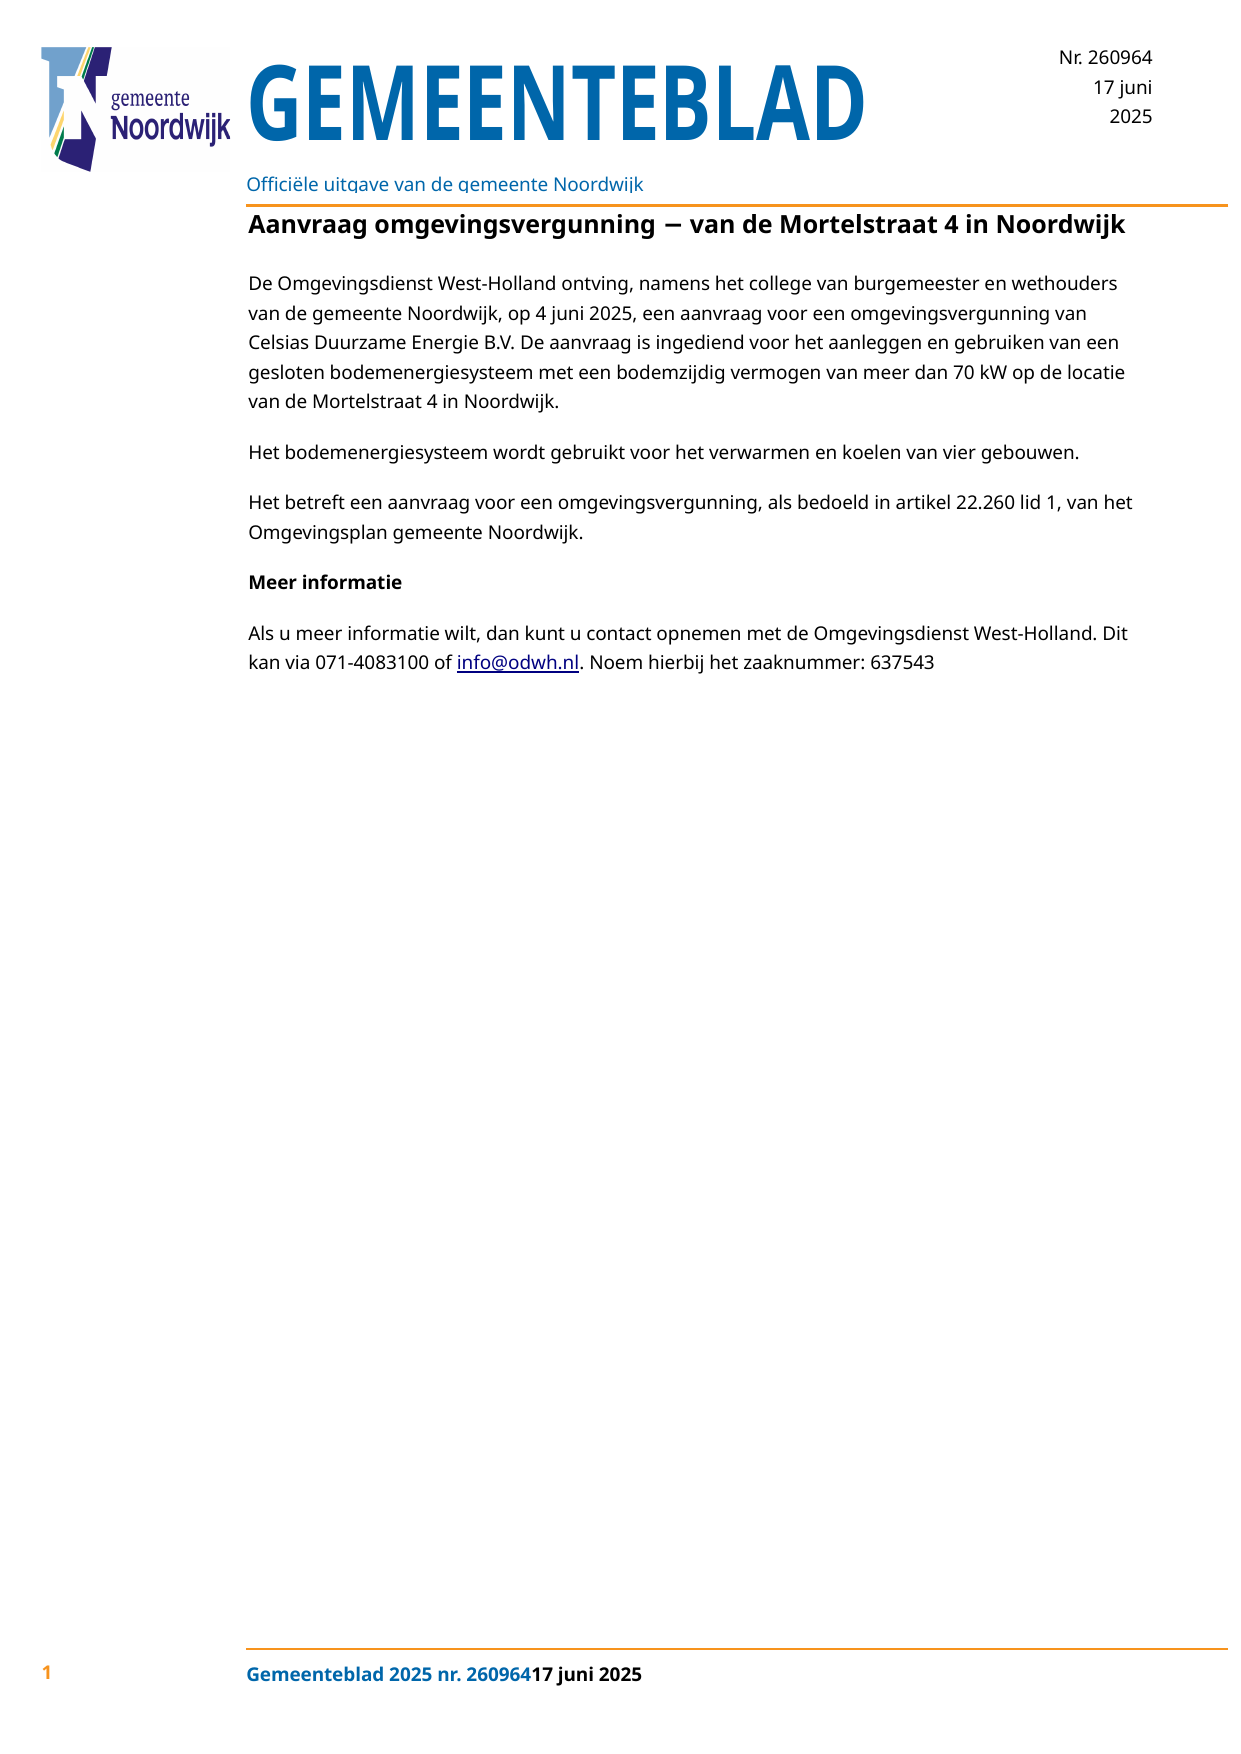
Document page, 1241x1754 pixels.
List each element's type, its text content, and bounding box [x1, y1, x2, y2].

text Meer informatie [248, 569, 1152, 595]
text Als u meer informatie wilt, dan kunt u contact opnemen met de Omgevingsdienst West-Holland. Dit kan via 071-4083100 of info@odwh.nl. Noem hierbij het zaaknummer: 637543 [248, 620, 1152, 675]
picture [41, 47, 231, 172]
text Het betreft een aanvraag voor een omgevingsvergunning, als bedoeld in artikel 22.260 lid 1, van het Omgevingsplan gemeente Noordwijk. [248, 489, 1152, 545]
text Aanvraag omgevingsvergunning − van de Mortelstraat 4 in Noordwijk [248, 207, 1152, 241]
text De Omgevingsdienst West-Holland ontving, namens het college van burgemeester en wethouders van de gemeente Noordwijk, op 4 juni 2025, een aanvraag voor een omgevingsvergunning van Celsias Duurzame Energie B.V. De aanvraag is ingediend voor het aanleggen en gebruiken van een gesloten bodemenergiesysteem met een bodemzijdig vermogen van meer dan 70 kW op de locatie van de Mortelstraat 4 in Noordwijk. [248, 270, 1152, 414]
text Het bodemenergiesysteem wordt gebruikt voor het verwarmen en koelen van vier gebouwen. [248, 439, 1152, 465]
